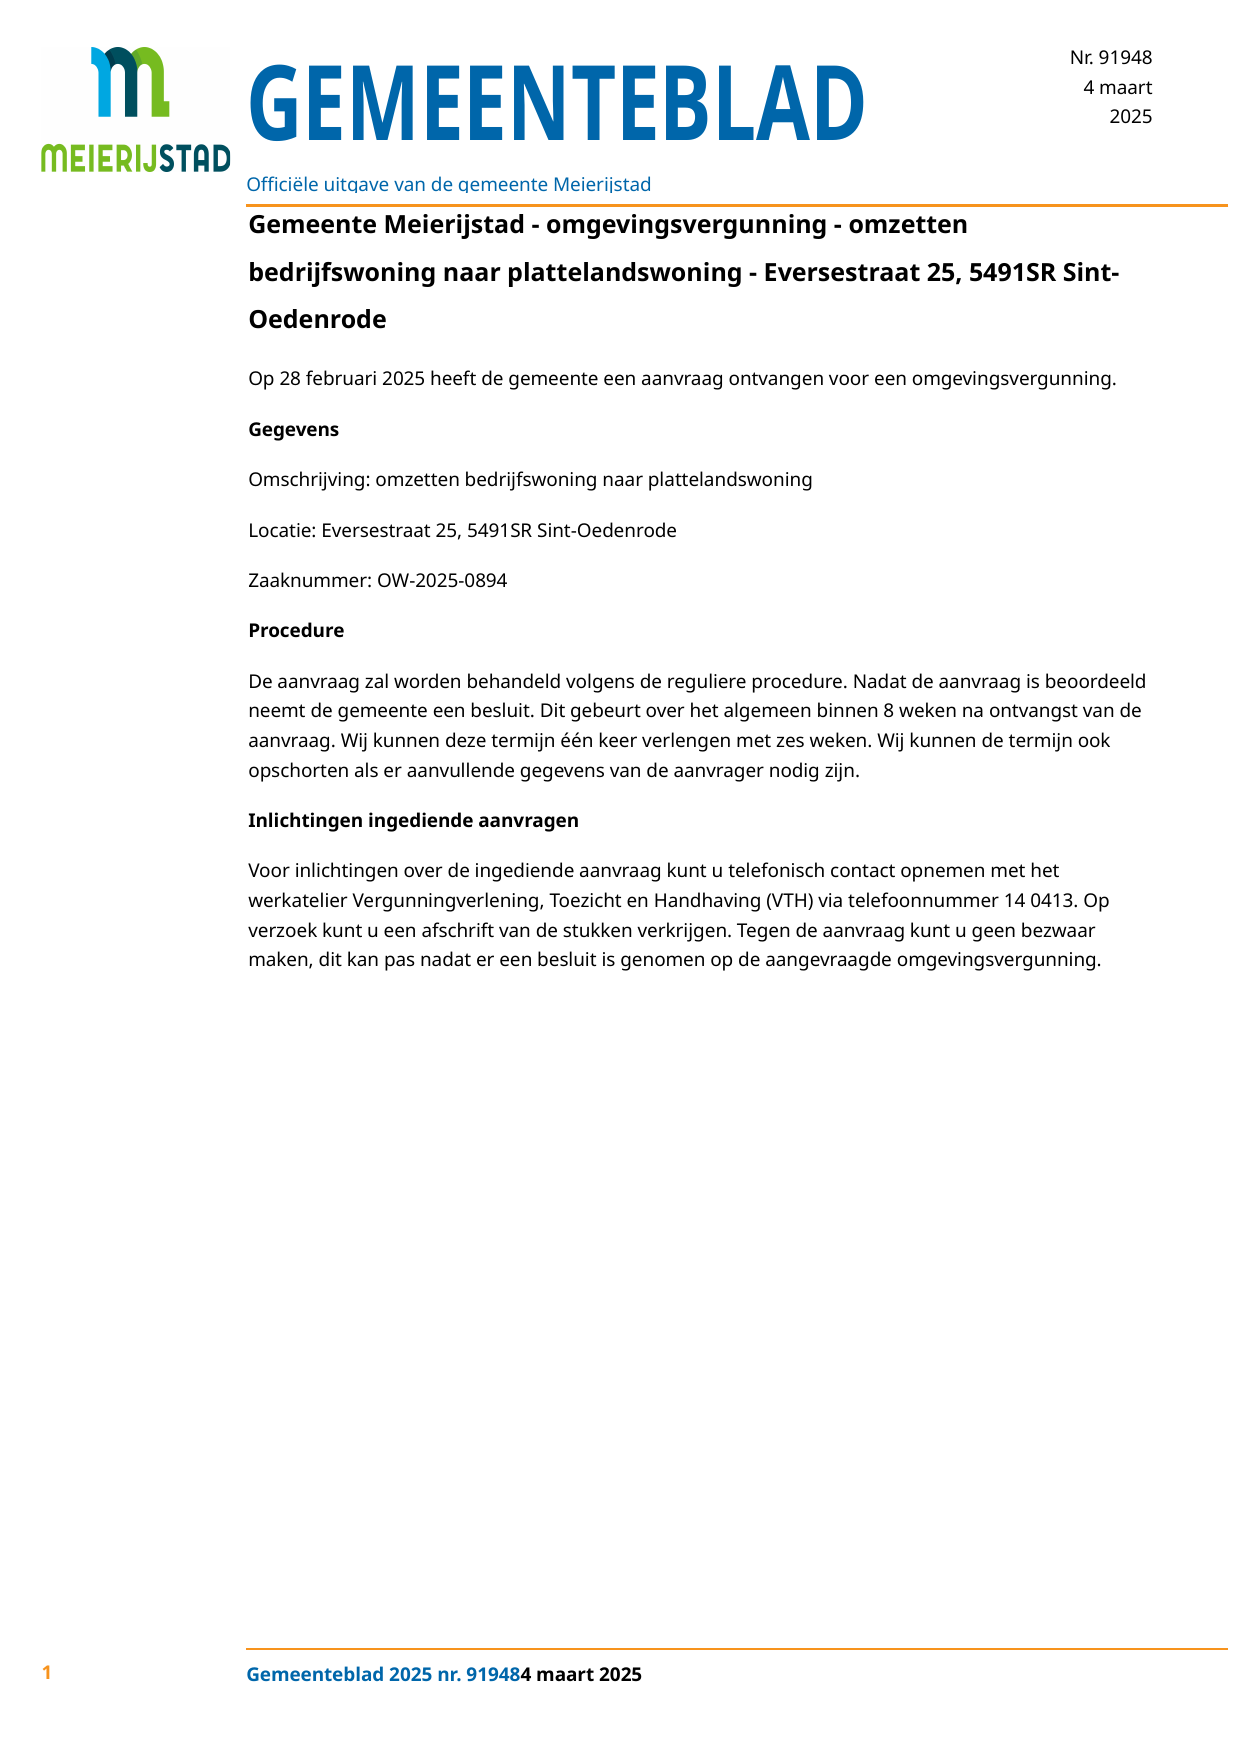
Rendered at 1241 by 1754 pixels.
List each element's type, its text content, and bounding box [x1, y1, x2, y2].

text Gegevens [248, 416, 1152, 442]
picture [41, 47, 231, 172]
text Omschrijving: omzetten bedrijfswoning naar plattelandswoning [248, 466, 1152, 492]
text Inlichtingen ingediende aanvragen [248, 807, 1152, 833]
text Zaaknummer: OW-2025-0894 [248, 567, 1152, 593]
text Voor inlichtingen over de ingediende aanvraag kunt u telefonisch contact opnemen met het werkatelier Vergunningverlening, Toezicht en Handhaving (VTH) via telefoonnummer 14 0413. Op verzoek kunt u een afschrift van de stukken verkrijgen. Tegen de aanvraag kunt u geen bezwaar maken, dit kan pas nadat er een besluit is genomen op de aangevraagde omgevingsvergunning. [248, 858, 1152, 972]
text Locatie: Eversestraat 25, 5491SR Sint-Oedenrode [248, 517, 1152, 542]
text De aanvraag zal worden behandeld volgens de reguliere procedure. Nadat de aanvraag is beoordeeld neemt de gemeente een besluit. Dit gebeurt over het algemeen binnen 8 weken na ontvangst van de aanvraag. Wij kunnen deze termijn één keer verlengen met zes weken. Wij kunnen de termijn ook opschorten als er aanvullende gegevens van de aanvrager nodig zijn. [248, 668, 1152, 782]
text Op 28 februari 2025 heeft de gemeente een aanvraag ontvangen voor een omgevingsvergunning. [248, 366, 1152, 391]
text Gemeente Meierijstad - omgevingsvergunning - omzetten bedrijfswoning naar plattelandswoning - Eversestraat 25, 5491SR Sint-Oedenrode [248, 207, 1152, 336]
text Procedure [248, 618, 1152, 643]
